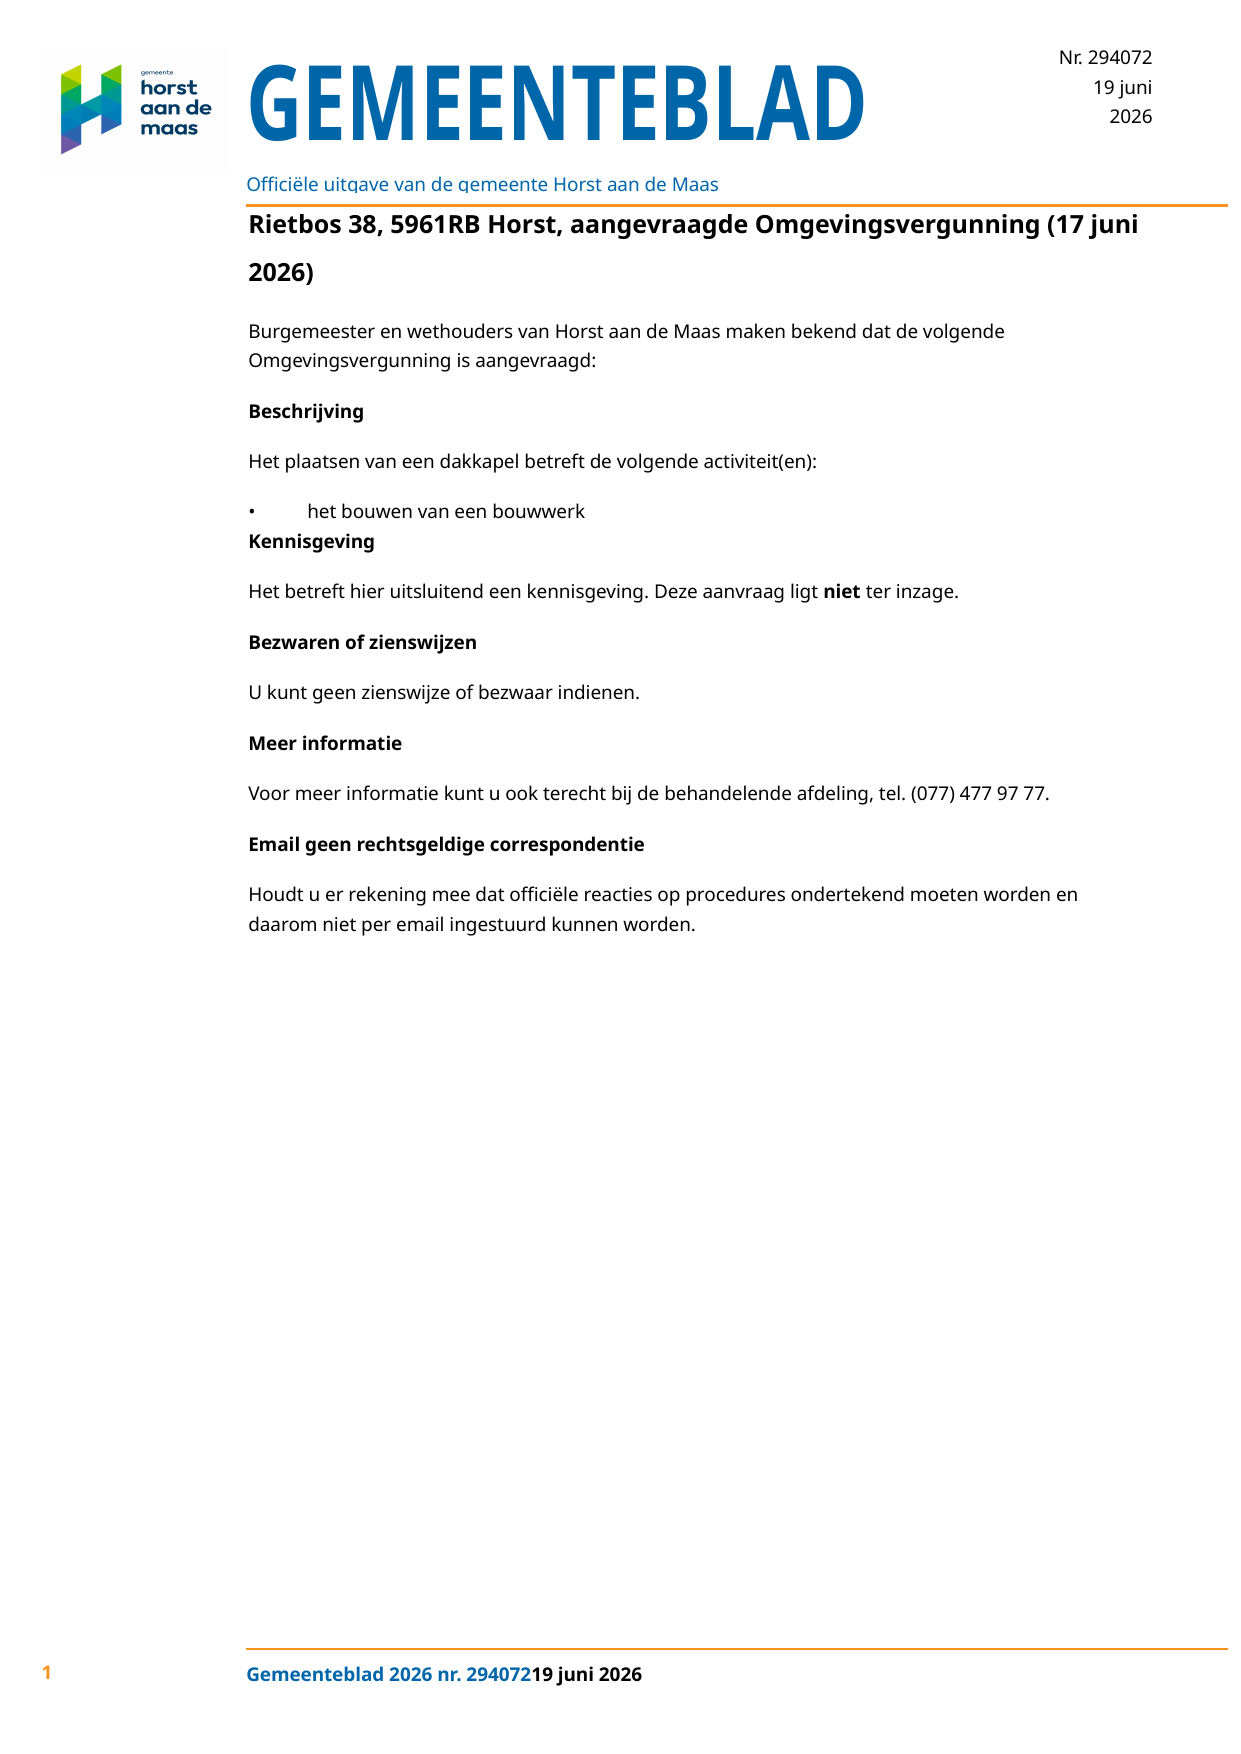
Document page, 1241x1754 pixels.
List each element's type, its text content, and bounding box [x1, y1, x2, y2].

text Kennisgeving [248, 528, 1152, 554]
picture [41, 47, 231, 172]
text Voor meer informatie kunt u ook terecht bij de behandelende afdeling, tel. (077) 477 97 77. [248, 780, 1152, 806]
text Burgemeester en wethouders van Horst aan de Maas maken bekend dat de volgende Omgevingsvergunning is aangevraagd: [248, 318, 1152, 373]
text Rietbos 38, 5961RB Horst, aangevraagde Omgevingsvergunning (17 juni 2026) [248, 207, 1152, 288]
text Meer informatie [248, 730, 1152, 756]
text Beschrijving [248, 398, 1152, 424]
text Houdt u er rekening mee dat officiële reacties op procedures ondertekend moeten worden en daarom niet per email ingestuurd kunnen worden. [248, 881, 1152, 937]
text U kunt geen zienswijze of bezwaar indienen. [248, 679, 1152, 705]
text Email geen rechtsgeldige correspondentie [248, 831, 1152, 857]
text Het plaatsen van een dakkapel betreft de volgende activiteit(en): [248, 448, 1152, 474]
text Het betreft hier uitsluitend een kennisgeving. Deze aanvraag ligt niet ter inzage. [248, 579, 1152, 604]
list het bouwen van een bouwwerk [248, 499, 1152, 524]
text Bezwaren of zienswijzen [248, 629, 1152, 655]
